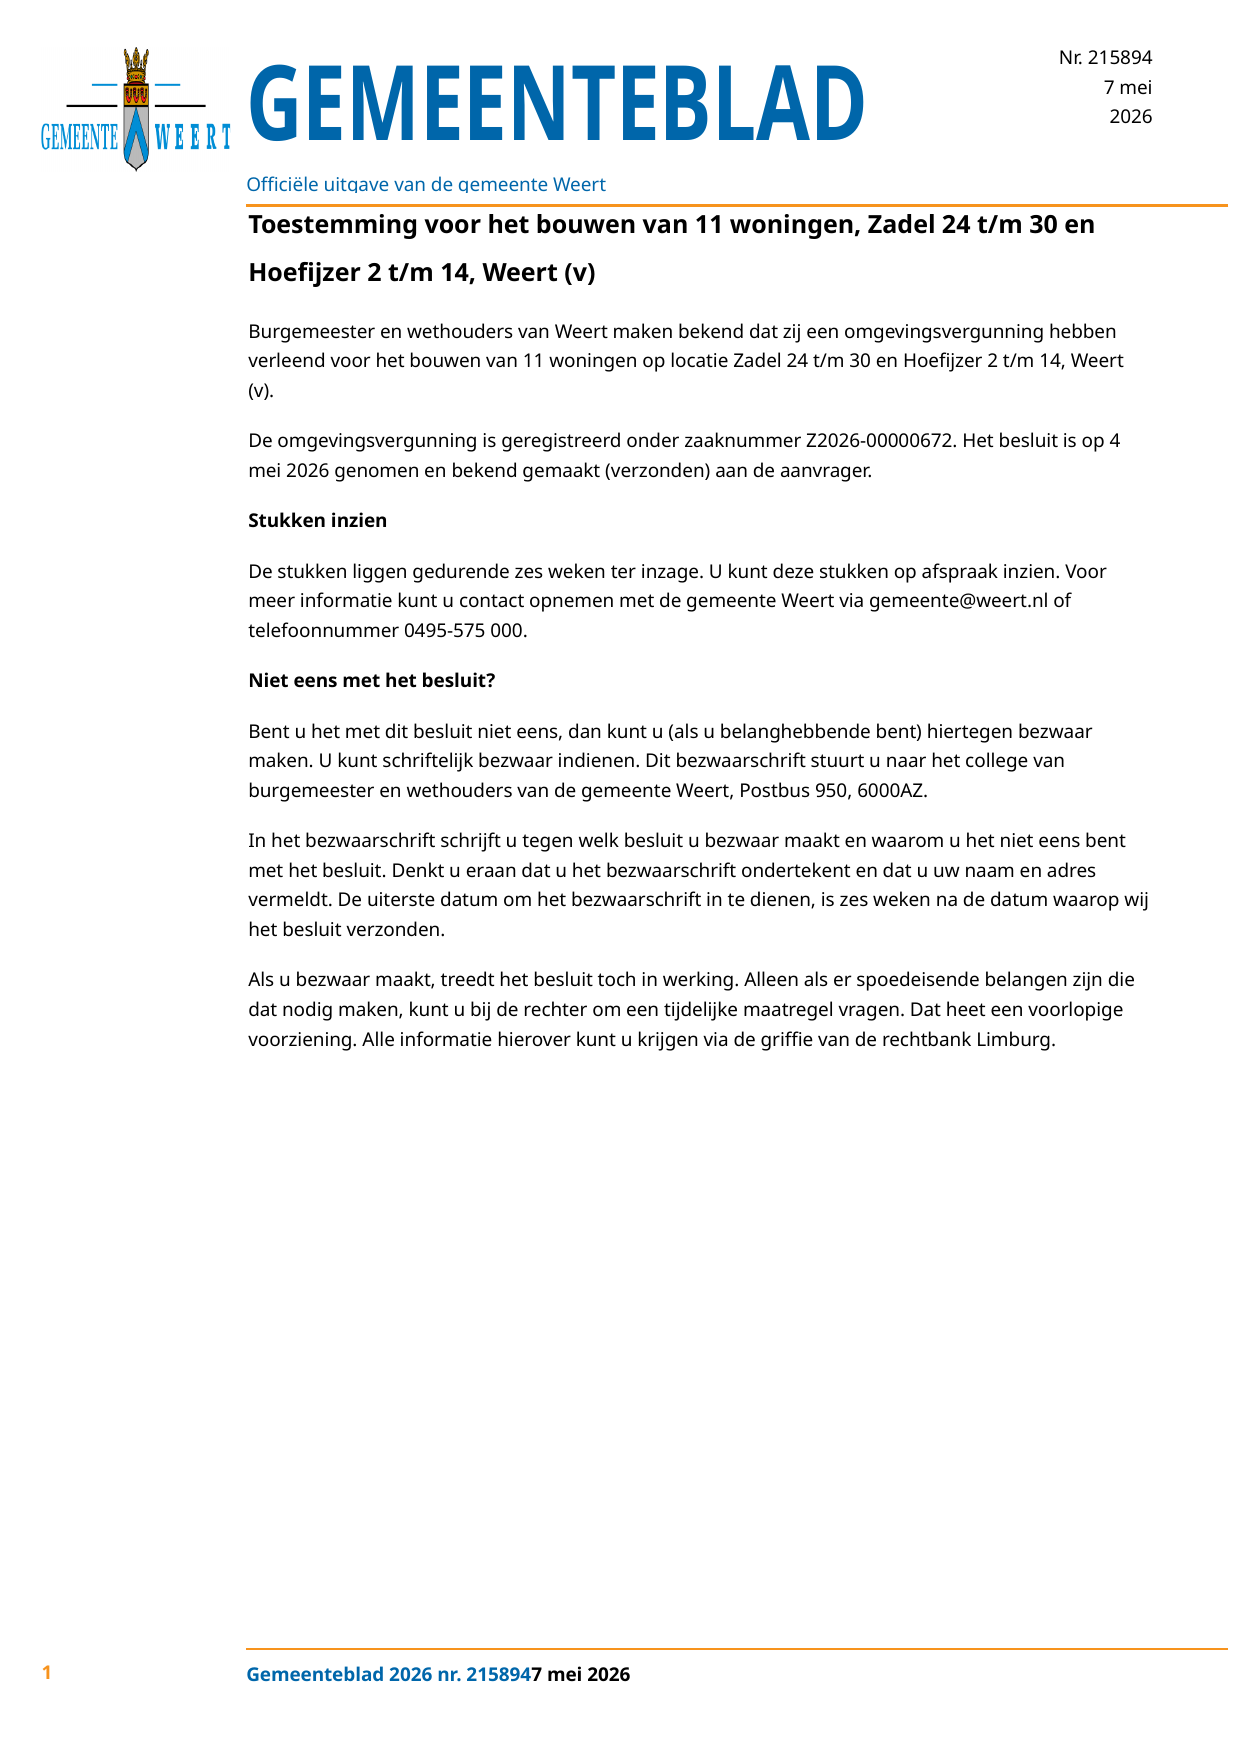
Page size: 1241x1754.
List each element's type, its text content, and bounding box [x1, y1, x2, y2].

text In het bezwaarschrift schrijft u tegen welk besluit u bezwaar maakt en waarom u het niet eens bent met het besluit. Denkt u eraan dat u het bezwaarschrift ondertekent en dat u uw naam en adres vermeldt. De uiterste datum om het bezwaarschrift in te dienen, is zes weken na de datum waarop wij het besluit verzonden. [248, 827, 1152, 942]
text Bent u het met dit besluit niet eens, dan kunt u (als u belanghebbende bent) hiertegen bezwaar maken. U kunt schriftelijk bezwaar indienen. Dit bezwaarschrift stuurt u naar het college van burgemeester en wethouders van de gemeente Weert, Postbus 950, 6000AZ. [248, 718, 1152, 803]
text Stukken inzien [248, 507, 1152, 533]
text Als u bezwaar maakt, treedt het besluit toch in werking. Alleen als er spoedeisende belangen zijn die dat nodig maken, kunt u bij de rechter om een tijdelijke maatregel vragen. Dat heet een voorlopige voorziening. Alle informatie hierover kunt u krijgen via de griffie van de rechtbank Limburg. [248, 967, 1152, 1052]
text De stukken liggen gedurende zes weken ter inzage. U kunt deze stukken op afspraak inzien. Voor meer informatie kunt u contact opnemen met de gemeente Weert via gemeente@weert.nl of telefoonnummer 0495-575 000. [248, 558, 1152, 643]
text Toestemming voor het bouwen van 11 woningen, Zadel 24 t/m 30 en Hoefijzer 2 t/m 14, Weert (v) [248, 207, 1152, 288]
text Burgemeester en wethouders van Weert maken bekend dat zij een omgevingsvergunning hebben verleend voor het bouwen van 11 woningen op locatie Zadel 24 t/m 30 en Hoefijzer 2 t/m 14, Weert (v). [248, 318, 1152, 403]
picture [41, 47, 231, 172]
text Niet eens met het besluit? [248, 667, 1152, 693]
text De omgevingsvergunning is geregistreerd onder zaaknummer Z2026-00000672. Het besluit is op 4 mei 2026 genomen en bekend gemaakt (verzonden) aan de aanvrager. [248, 427, 1152, 483]
